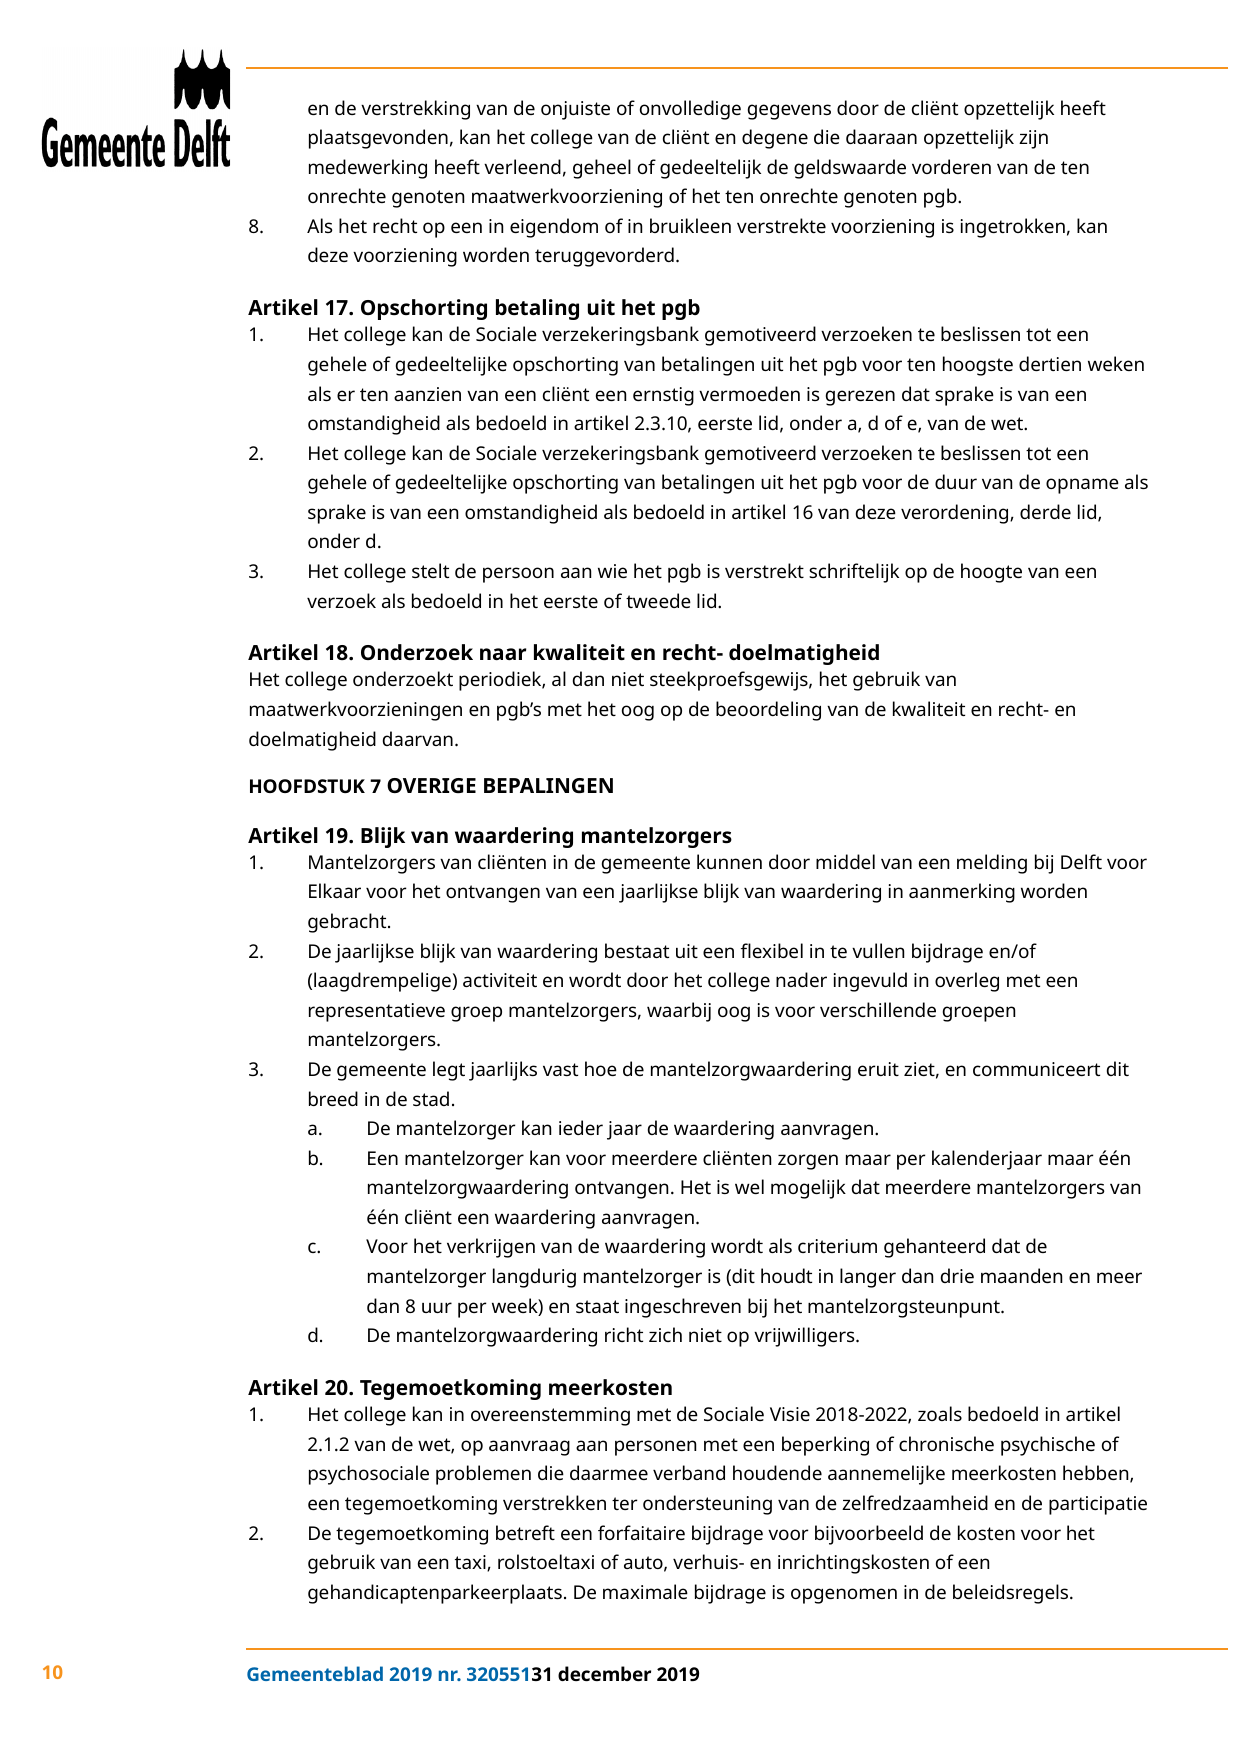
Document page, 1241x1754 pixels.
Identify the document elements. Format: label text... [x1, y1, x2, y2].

list Mantelzorgers van cliënten in de gemeente kunnen door middel van een melding bij Delft voor Elkaar voor het ontvangen van een jaarlijkse blijk van waardering in aanmerking worden gebracht. [248, 849, 1152, 934]
list Het college kan de Sociale verzekeringsbank gemotiveerd verzoeken te beslissen tot een gehele of gedeeltelijke opschorting van betalingen uit het pgb voor de duur van de opname als sprake is van een omstandigheid als bedoeld in artikel 16 van deze verordening, derde lid, onder d. [248, 440, 1152, 554]
list De tegemoetkoming betreft een forfaitaire bijdrage voor bijvoorbeeld de kosten voor het gebruik van een taxi, rolstoeltaxi of auto, verhuis- en inrichtingskosten of een gehandicaptenparkeerplaats. De maximale bijdrage is opgenomen in de beleidsregels. [248, 1520, 1152, 1604]
text Artikel 18. Onderzoek naar kwaliteit en recht- doelmatigheid [248, 638, 1152, 667]
list Het college kan de Sociale verzekeringsbank gemotiveerd verzoeken te beslissen tot een gehele of gedeeltelijke opschorting van betalingen uit het pgb voor ten hoogste dertien weken als er ten aanzien van een cliënt een ernstig vermoeden is gerezen dat sprake is van een omstandigheid als bedoeld in artikel 2.3.10, eerste lid, onder a, d of e, van de wet. [248, 322, 1152, 436]
list Als het recht op een in eigendom of in bruikleen verstrekte voorziening is ingetrokken, kan deze voorziening worden teruggevorderd. [248, 213, 1152, 268]
list Het college stelt de persoon aan wie het pgb is verstrekt schriftelijk op de hoogte van een verzoek als bedoeld in het eerste of tweede lid. [248, 558, 1152, 613]
list Voor het verkrijgen van de waardering wordt als criterium gehanteerd dat de mantelzorger langdurig mantelzorger is (dit houdt in langer dan drie maanden en meer dan 8 uur per week) en staat ingeschreven bij het mantelzorgsteunpunt. [307, 1234, 1152, 1319]
list Het college kan in overeenstemming met de Sociale Visie 2018-2022, zoals bedoeld in artikel 2.1.2 van de wet, op aanvraag aan personen met een beperking of chronische psychische of psychosociale problemen die daarmee verband houdende aannemelijke meerkosten hebben, een tegemoetkoming verstrekken ter ondersteuning van de zelfredzaamheid en de participatie [248, 1401, 1152, 1516]
text Het college onderzoekt periodiek, al dan niet steekproefsgewijs, het gebruik van maatwerkvoorzieningen en pgb’s met het oog op de beoordeling van de kwaliteit en recht- en doelmatigheid daarvan. [248, 667, 1152, 752]
list en de verstrekking van de onjuiste of onvolledige gegevens door de cliënt opzettelijk heeft plaatsgevonden, kan het college van de cliënt en degene die daaraan opzettelijk zijn medewerking heeft verleend, geheel of gedeeltelijk de geldswaarde vorderen van de ten onrechte genoten maatwerkvoorziening of het ten onrechte genoten pgb. [248, 95, 1152, 209]
text Artikel 20. Tegemoetkoming meerkosten [248, 1373, 1152, 1401]
list De jaarlijkse blijk van waardering bestaat uit een flexibel in te vullen bijdrage en/of (laagdrempelige) activiteit en wordt door het college nader ingevuld in overleg met een representatieve groep mantelzorgers, waarbij oog is voor verschillende groepen mantelzorgers. [248, 938, 1152, 1052]
text Artikel 17. Opschorting betaling uit het pgb [248, 293, 1152, 322]
list De mantelzorgwaardering richt zich niet op vrijwilligers. [307, 1322, 1152, 1348]
text HOOFDSTUK 7 OVERIGE BEPALINGEN [248, 771, 1152, 800]
list Een mantelzorger kan voor meerdere cliënten zorgen maar per kalenderjaar maar één mantelzorgwaardering ontvangen. Het is wel mogelijk dat meerdere mantelzorgers van één cliënt een waardering aanvragen. [307, 1145, 1152, 1230]
list De mantelzorger kan ieder jaar de waardering aanvragen. [307, 1115, 1152, 1141]
text Artikel 19. Blijk van waardering mantelzorgers [248, 821, 1152, 849]
picture [41, 47, 231, 172]
list De gemeente legt jaarlijks vast hoe de mantelzorgwaardering eruit ziet, en communiceert dit breed in de stad. [248, 1056, 1152, 1112]
